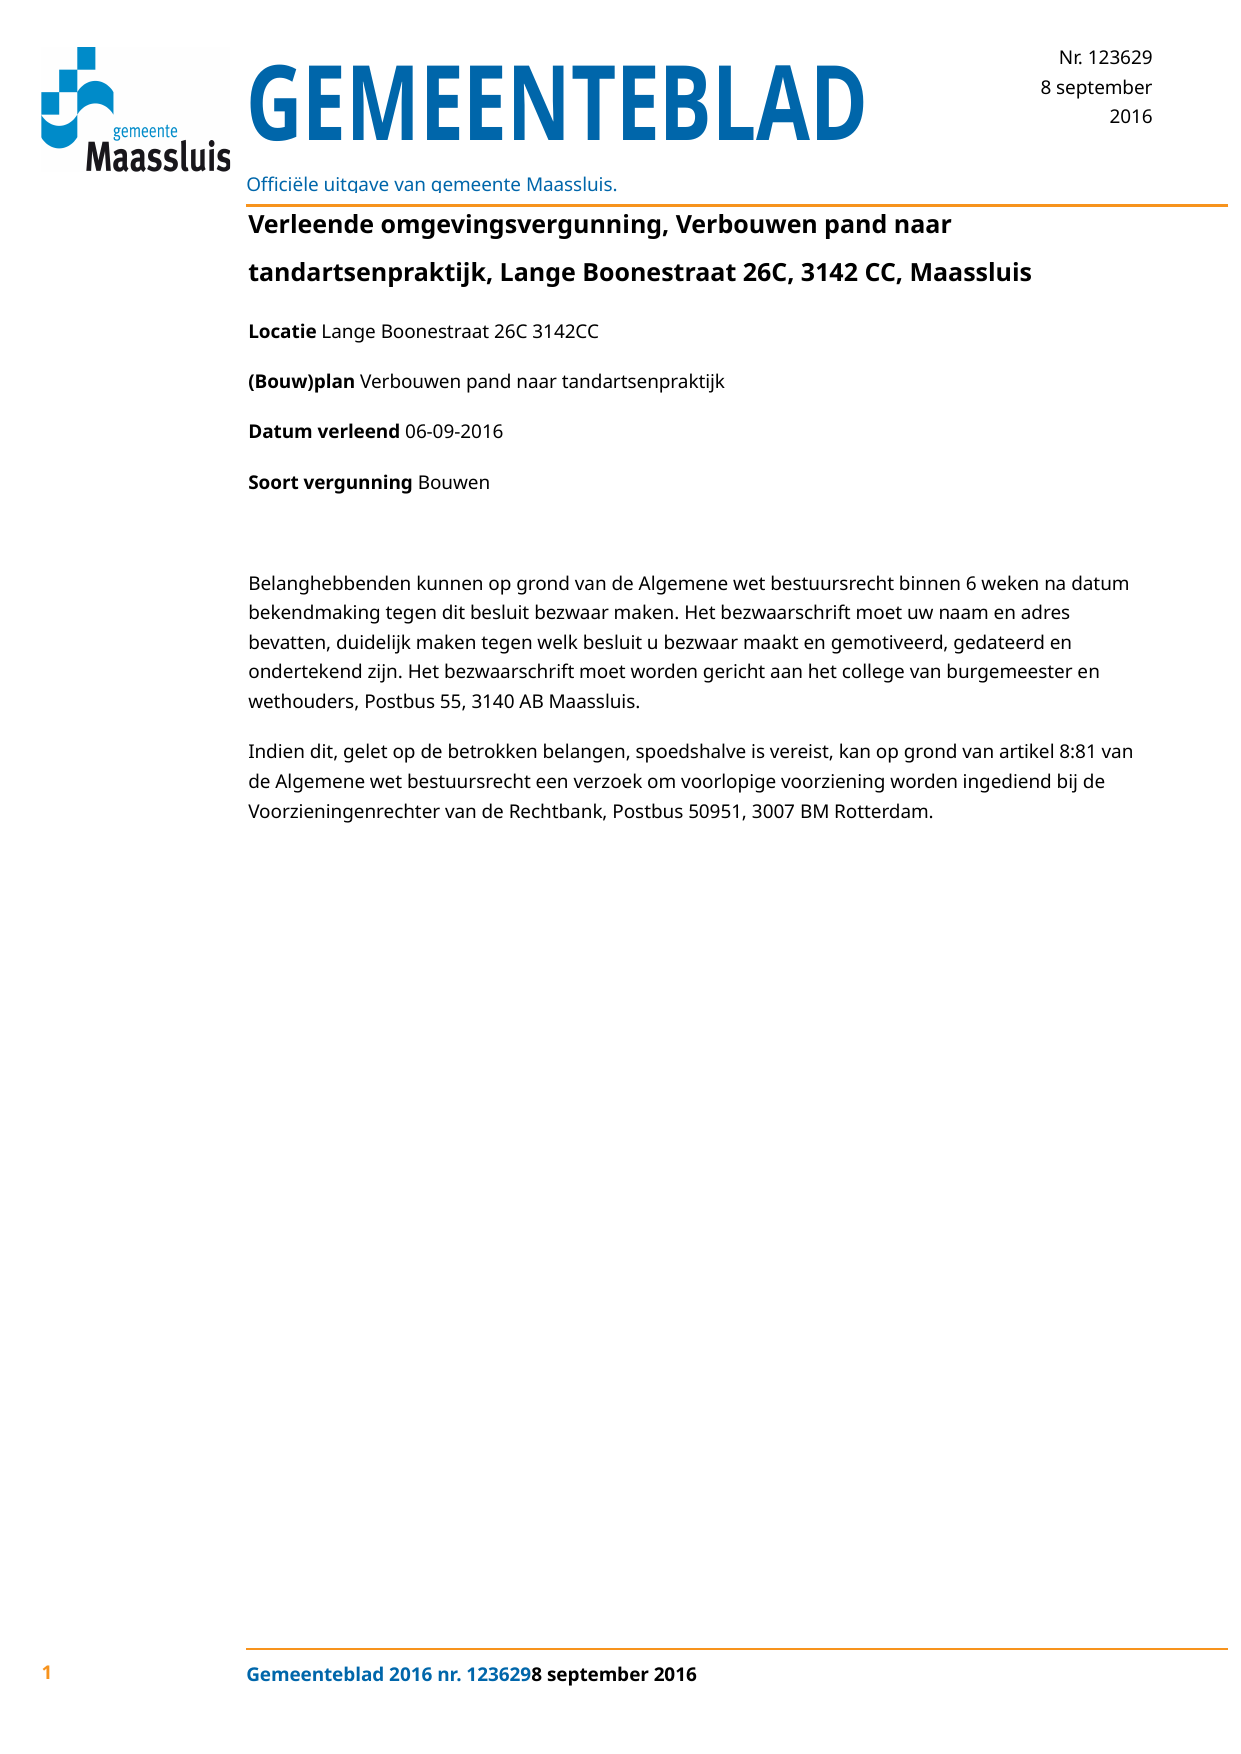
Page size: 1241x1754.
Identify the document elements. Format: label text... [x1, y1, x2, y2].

text (Bouw)plan Verbouwen pand naar tandartsenpraktijk [248, 368, 1152, 394]
text Indien dit, gelet op de betrokken belangen, spoedshalve is vereist, kan op grond van artikel 8:81 van de Algemene wet bestuursrecht een verzoek om voorlopige voorziening worden ingediend bij de Voorzieningenrechter van de Rechtbank, Postbus 50951, 3007 BM Rotterdam. [248, 739, 1152, 824]
text Locatie Lange Boonestraat 26C 3142CC [248, 318, 1152, 344]
picture [41, 47, 77, 92]
text Soort vergunning Bouwen [248, 469, 1152, 495]
text Verleende omgevingsvergunning, Verbouwen pand naar tandartsenpraktijk, Lange Boonestraat 26C, 3142 CC, Maassluis [248, 207, 1152, 288]
text Belanghebbenden kunnen op grond van de Algemene wet bestuursrecht binnen 6 weken na datum bekendmaking tegen dit besluit bezwaar maken. Het bezwaarschrift moet uw naam en adres bevatten, duidelijk maken tegen welk besluit u bezwaar maakt en gemotiveerd, gedateerd en ondertekend zijn. Het bezwaarschrift moet worden gericht aan het college van burgemeester en wethouders, Postbus 55, 3140 AB Maassluis. [248, 570, 1152, 714]
picture [41, 47, 231, 172]
text Datum verleend 06-09-2016 [248, 419, 1152, 444]
